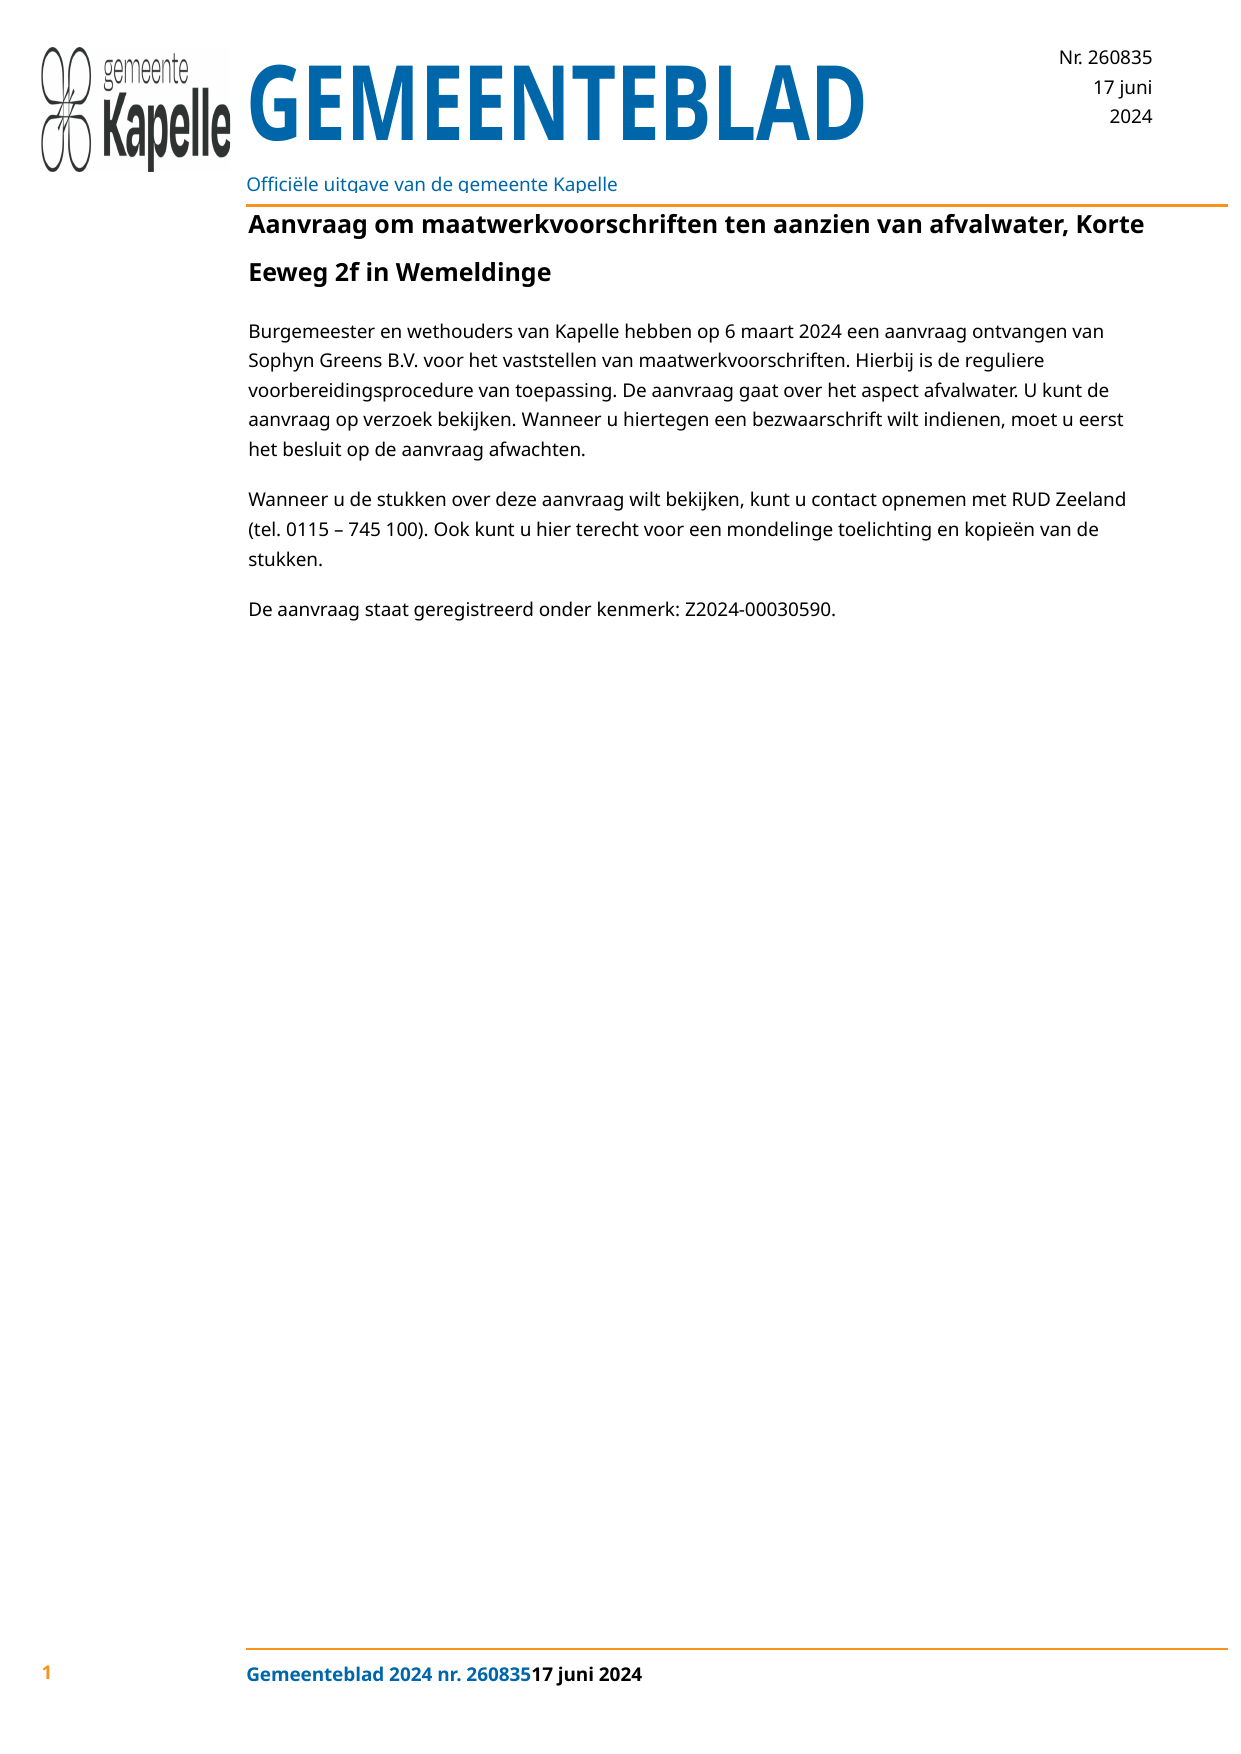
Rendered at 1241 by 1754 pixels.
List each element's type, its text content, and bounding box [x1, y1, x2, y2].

text Wanneer u de stukken over deze aanvraag wilt bekijken, kunt u contact opnemen met RUD Zeeland (tel. 0115 – 745 100). Ook kunt u hier terecht voor een mondelinge toelichting en kopieën van de stukken. [248, 487, 1152, 572]
text Aanvraag om maatwerkvoorschriften ten aanzien van afvalwater, Korte Eeweg 2f in Wemeldinge [248, 207, 1152, 288]
text De aanvraag staat geregistreerd onder kenmerk: Z2024-00030590. [248, 596, 1152, 622]
picture [41, 47, 231, 172]
text Burgemeester en wethouders van Kapelle hebben op 6 maart 2024 een aanvraag ontvangen van Sophyn Greens B.V. voor het vaststellen van maatwerkvoorschriften. Hierbij is de reguliere voorbereidingsprocedure van toepassing. De aanvraag gaat over het aspect afvalwater. U kunt de aanvraag op verzoek bekijken. Wanneer u hiertegen een bezwaarschrift wilt indienen, moet u eerst het besluit op de aanvraag afwachten. [248, 318, 1152, 462]
